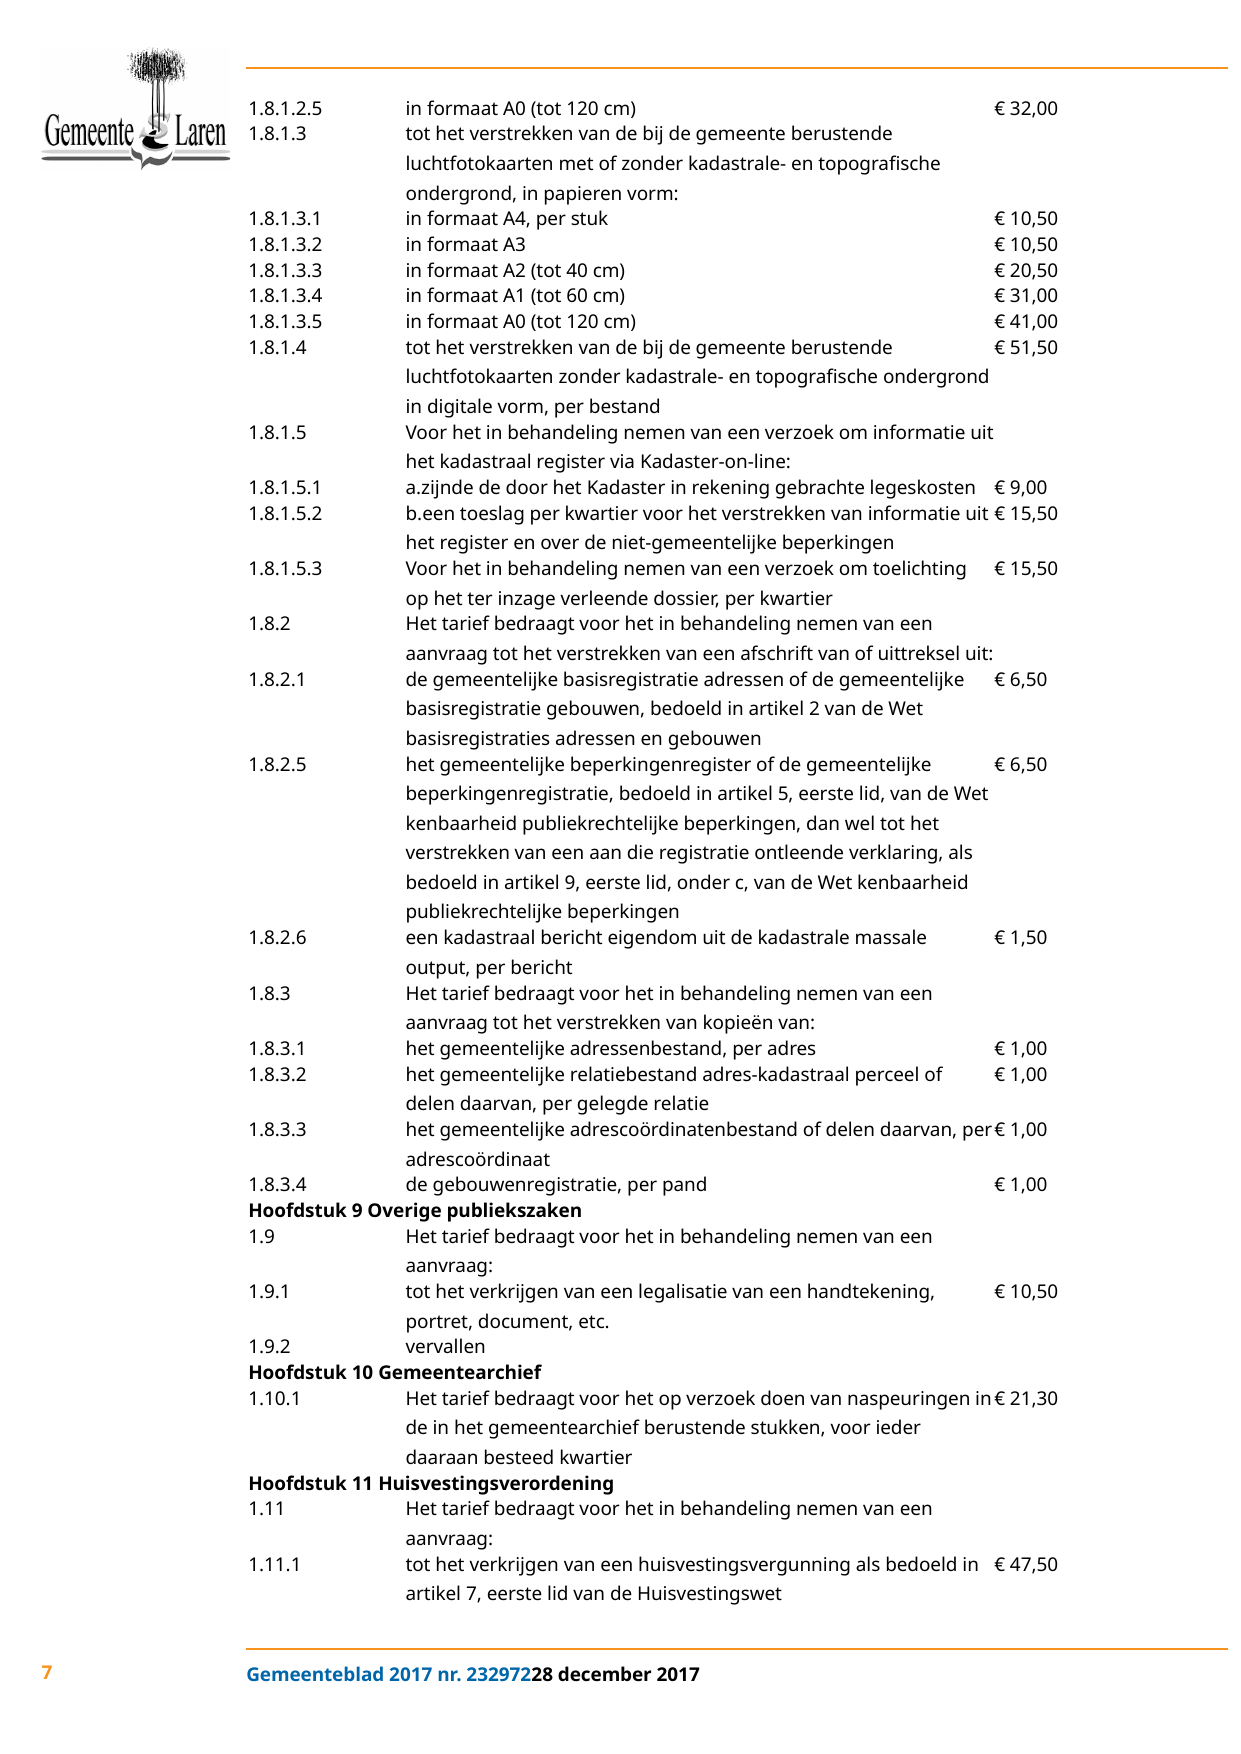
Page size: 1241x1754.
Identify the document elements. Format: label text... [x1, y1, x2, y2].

table_cell € 21,30 [994, 1385, 1152, 1470]
table_cell Het tarief bedraagt voor het in behandeling nemen van een aanvraag tot het verstrekken van kopieën van: [405, 980, 994, 1035]
table_cell 1.10.1 [248, 1385, 405, 1470]
table_cell Het tarief bedraagt voor het op verzoek doen van naspeuringen in de in het gemeentearchief berustende stukken, voor ieder daaraan besteed kwartier [405, 1385, 994, 1470]
table_cell 1.8.1.4 [248, 334, 405, 419]
table_cell € 9,00 [994, 474, 1152, 500]
table_cell 1.9 [248, 1223, 405, 1278]
table_cell 1.8.1.5.3 [248, 555, 405, 611]
table_cell € 10,50 [994, 1278, 1152, 1333]
table_cell € 1,00 [994, 1061, 1152, 1116]
table_cell in formaat A1 (tot 60 cm) [405, 283, 994, 308]
table_cell € 20,50 [994, 257, 1152, 283]
table_cell € 47,50 [994, 1551, 1152, 1606]
table_cell het gemeentelijke relatiebestand adres-kadastraal perceel of delen daarvan, per gelegde relatie [405, 1061, 994, 1116]
table_cell 1.8.1.3.3 [248, 257, 405, 283]
table_cell 1.9.2 [248, 1334, 405, 1359]
table_cell [994, 419, 1152, 474]
table_cell 1.8.1.5.2 [248, 500, 405, 555]
table_cell 1.8.1.2.5 [248, 95, 405, 121]
table_cell tot het verstrekken van de bij de gemeente berustende luchtfotokaarten met of zonder kadastrale- en topografische ondergrond, in papieren vorm: [405, 121, 994, 205]
table_cell 1.8.1.5.1 [248, 474, 405, 500]
table_cell € 41,00 [994, 308, 1152, 334]
table_cell 1.8.1.5 [248, 419, 405, 474]
table_cell [994, 121, 1152, 205]
table_cell Voor het in behandeling nemen van een verzoek om toelichting op het ter inzage verleende dossier, per kwartier [405, 555, 994, 611]
table_cell € 32,00 [994, 95, 1152, 121]
table_cell € 1,50 [994, 925, 1152, 980]
table_cell [994, 1334, 1152, 1359]
table_cell Het tarief bedraagt voor het in behandeling nemen van een aanvraag tot het verstrekken van een afschrift van of uittreksel uit: [405, 611, 994, 666]
table_cell [994, 611, 1152, 666]
table_cell Hoofdstuk 10 Gemeentearchief [248, 1359, 1152, 1385]
table_cell 1.8.2.6 [248, 925, 405, 980]
table_cell € 10,50 [994, 231, 1152, 257]
table_cell b.een toeslag per kwartier voor het verstrekken van informatie uit het register en over de niet-gemeentelijke beperkingen [405, 500, 994, 555]
table_cell 1.11 [248, 1496, 405, 1551]
table_cell € 15,50 [994, 500, 1152, 555]
table_cell 1.9.1 [248, 1278, 405, 1333]
table_cell 1.8.2 [248, 611, 405, 666]
table_cell in formaat A0 (tot 120 cm) [405, 308, 994, 334]
table_cell vervallen [405, 1334, 994, 1359]
table_cell € 15,50 [994, 555, 1152, 611]
table_cell € 1,00 [994, 1171, 1152, 1197]
table_cell het gemeentelijke adressenbestand, per adres [405, 1035, 994, 1061]
table_cell tot het verkrijgen van een legalisatie van een handtekening, portret, document, etc. [405, 1278, 994, 1333]
table_cell het gemeentelijke adrescoördinatenbestand of delen daarvan, per adrescoördinaat [405, 1116, 994, 1171]
picture [41, 47, 231, 172]
table_cell 1.8.1.3.1 [248, 205, 405, 231]
table_cell Het tarief bedraagt voor het in behandeling nemen van een aanvraag: [405, 1223, 994, 1278]
table_cell [994, 980, 1152, 1035]
table_cell € 6,50 [994, 751, 1152, 924]
table_cell 1.11.1 [248, 1551, 405, 1606]
table_cell [994, 1496, 1152, 1551]
table_cell Voor het in behandeling nemen van een verzoek om informatie uit het kadastraal register via Kadaster-on-line: [405, 419, 994, 474]
table_cell Het tarief bedraagt voor het in behandeling nemen van een aanvraag: [405, 1496, 994, 1551]
table_cell [994, 1223, 1152, 1278]
table_cell 1.8.3.4 [248, 1171, 405, 1197]
table_cell in formaat A4, per stuk [405, 205, 994, 231]
table_cell een kadastraal bericht eigendom uit de kadastrale massale output, per bericht [405, 925, 994, 980]
table_cell het gemeentelijke beperkingenregister of de gemeentelijke beperkingenregistratie, bedoeld in artikel 5, eerste lid, van de Wet kenbaarheid publiekrechtelijke beperkingen, dan wel tot het verstrekken van een aan die registratie ontleende verklaring, als bedoeld in artikel 9, eerste lid, onder c, van de Wet kenbaarheid publiekrechtelijke beperkingen [405, 751, 994, 924]
table_cell 1.8.1.3.2 [248, 231, 405, 257]
table_cell € 31,00 [994, 283, 1152, 308]
table_cell in formaat A3 [405, 231, 994, 257]
table_cell 1.8.3.3 [248, 1116, 405, 1171]
table_cell Hoofdstuk 11 Huisvestingsverordening [248, 1470, 1152, 1496]
table_cell 1.8.3.2 [248, 1061, 405, 1116]
table_cell in formaat A0 (tot 120 cm) [405, 95, 994, 121]
table_cell 1.8.1.3 [248, 121, 405, 205]
table_cell € 51,50 [994, 334, 1152, 419]
table_cell 1.8.1.3.4 [248, 283, 405, 308]
table_cell 1.8.3 [248, 980, 405, 1035]
table_cell de gemeentelijke basisregistratie adressen of de gemeentelijke basisregistratie gebouwen, bedoeld in artikel 2 van de Wet basisregistraties adressen en gebouwen [405, 666, 994, 751]
table_cell tot het verkrijgen van een huisvestingsvergunning als bedoeld in artikel 7, eerste lid van de Huisvestingswet [405, 1551, 994, 1606]
table_cell 1.8.2.1 [248, 666, 405, 751]
table_cell 1.8.2.5 [248, 751, 405, 924]
table_cell tot het verstrekken van de bij de gemeente berustende luchtfotokaarten zonder kadastrale- en topografische ondergrond in digitale vorm, per bestand [405, 334, 994, 419]
table_cell € 6,50 [994, 666, 1152, 751]
table_cell € 1,00 [994, 1035, 1152, 1061]
table_cell in formaat A2 (tot 40 cm) [405, 257, 994, 283]
table_cell 1.8.3.1 [248, 1035, 405, 1061]
table_cell 1.8.1.3.5 [248, 308, 405, 334]
table_cell Hoofdstuk 9 Overige publiekszaken [248, 1197, 1152, 1223]
table_cell a.zijnde de door het Kadaster in rekening gebrachte legeskosten [405, 474, 994, 500]
table_cell € 1,00 [994, 1116, 1152, 1171]
table_cell € 10,50 [994, 205, 1152, 231]
table_cell de gebouwenregistratie, per pand [405, 1171, 994, 1197]
